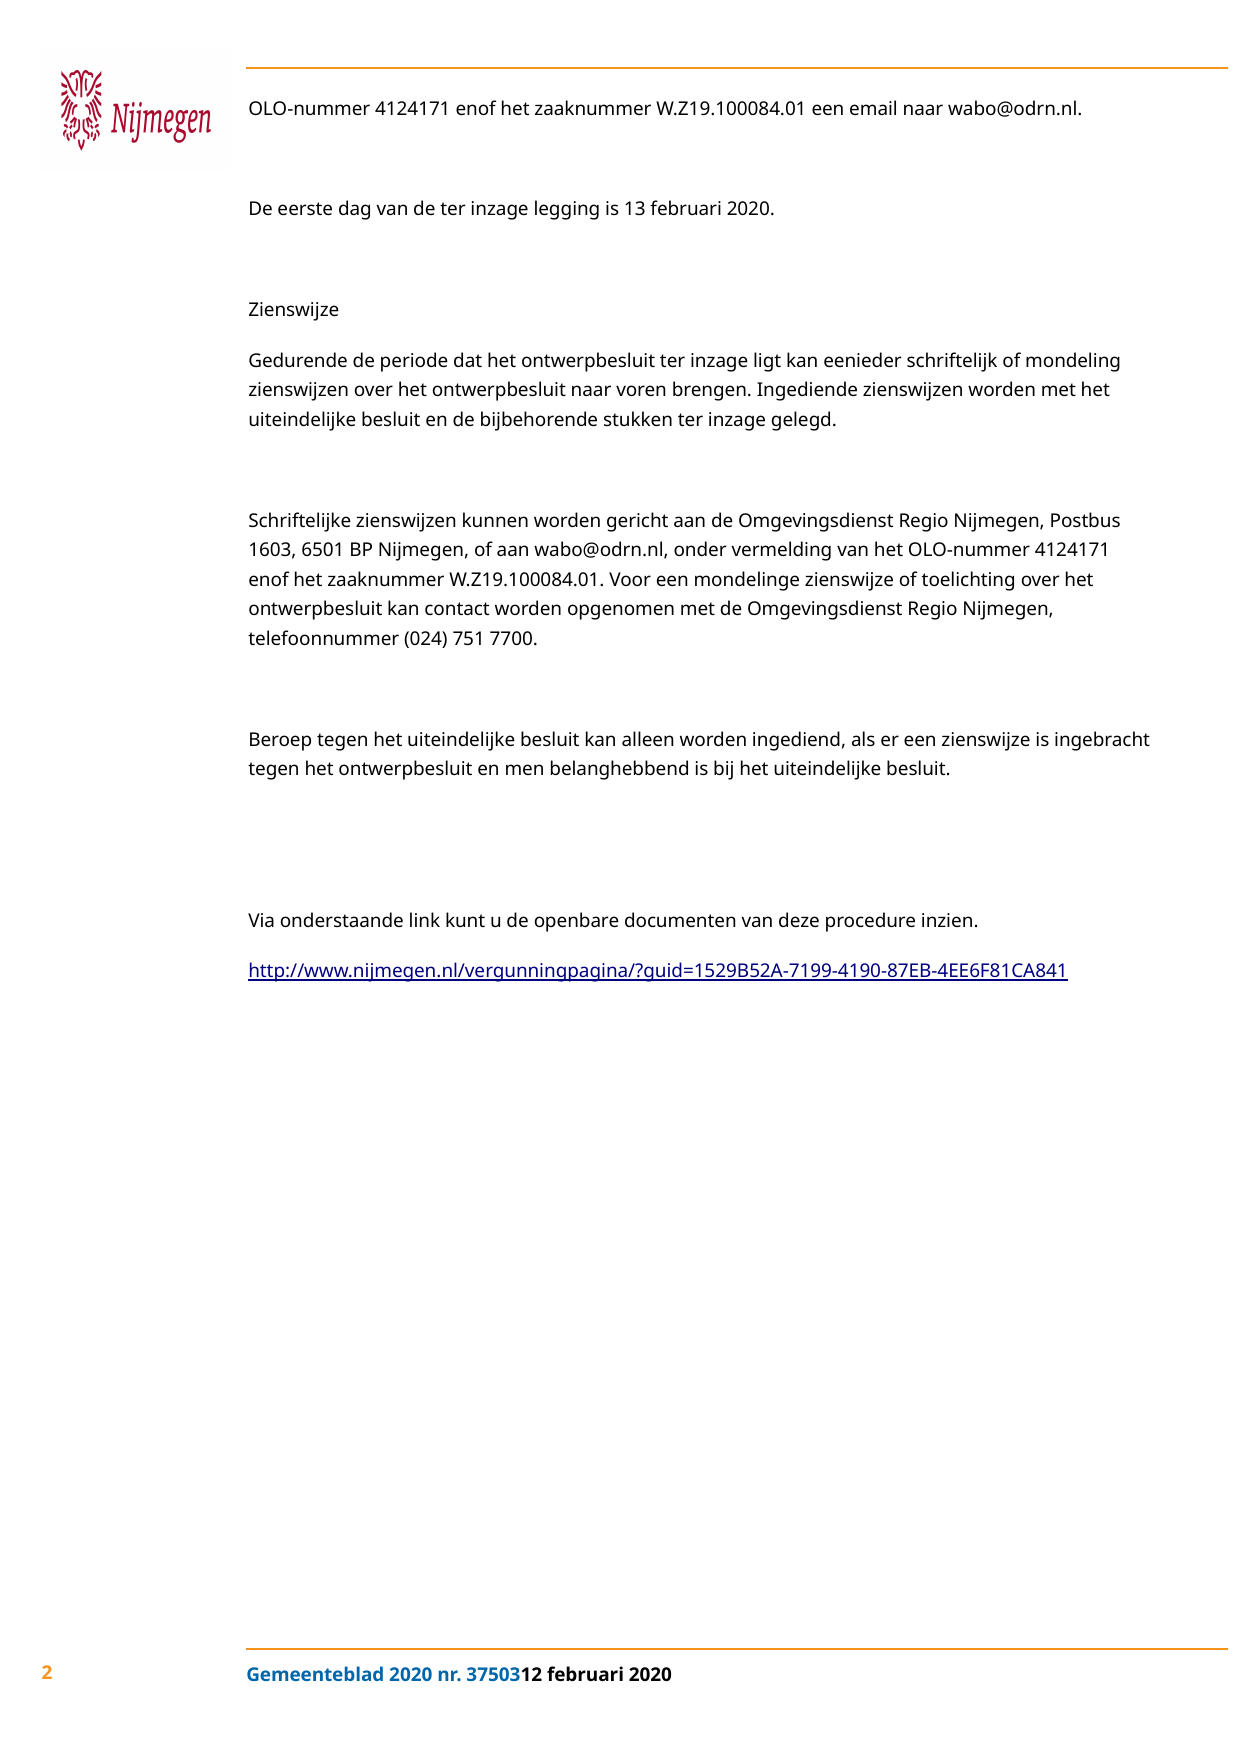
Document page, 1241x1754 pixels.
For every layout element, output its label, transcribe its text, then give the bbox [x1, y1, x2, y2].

text Via onderstaande link kunt u de openbare documenten van deze procedure inzien. [248, 907, 1152, 933]
text De eerste dag van de ter inzage legging is 13 februari 2020. [248, 196, 1152, 221]
text Gedurende de periode dat het ontwerpbesluit ter inzage ligt kan eenieder schriftelijk of mondeling zienswijzen over het ontwerpbesluit naar voren brengen. Ingediende zienswijzen worden met het uiteindelijke besluit en de bijbehorende stukken ter inzage gelegd. [248, 347, 1152, 432]
text Beroep tegen het uiteindelijke besluit kan alleen worden ingediend, als er een zienswijze is ingebracht tegen het ontwerpbesluit en men belanghebbend is bij het uiteindelijke besluit. [248, 726, 1152, 781]
text http://www.nijmegen.nl/vergunningpagina/?guid=1529B52A-7199-4190-87EB-4EE6F81CA841 [248, 957, 1152, 983]
picture [41, 47, 231, 172]
text Schriftelijke zienswijzen kunnen worden gericht aan de Omgevingsdienst Regio Nijmegen, Postbus 1603, 6501 BP Nijmegen, of aan wabo@odrn.nl, onder vermelding van het OLO-nummer 4124171 enof het zaaknummer W.Z19.100084.01. Voor een mondelinge zienswijze of toelichting over het ontwerpbesluit kan contact worden opgenomen met de Omgevingsdienst Regio Nijmegen, telefoonnummer (024) 751 7700. [248, 507, 1152, 651]
text OLO-nummer 4124171 enof het zaaknummer W.Z19.100084.01 een email naar wabo@odrn.nl. [248, 95, 1152, 121]
text Zienswijze [248, 296, 1152, 322]
